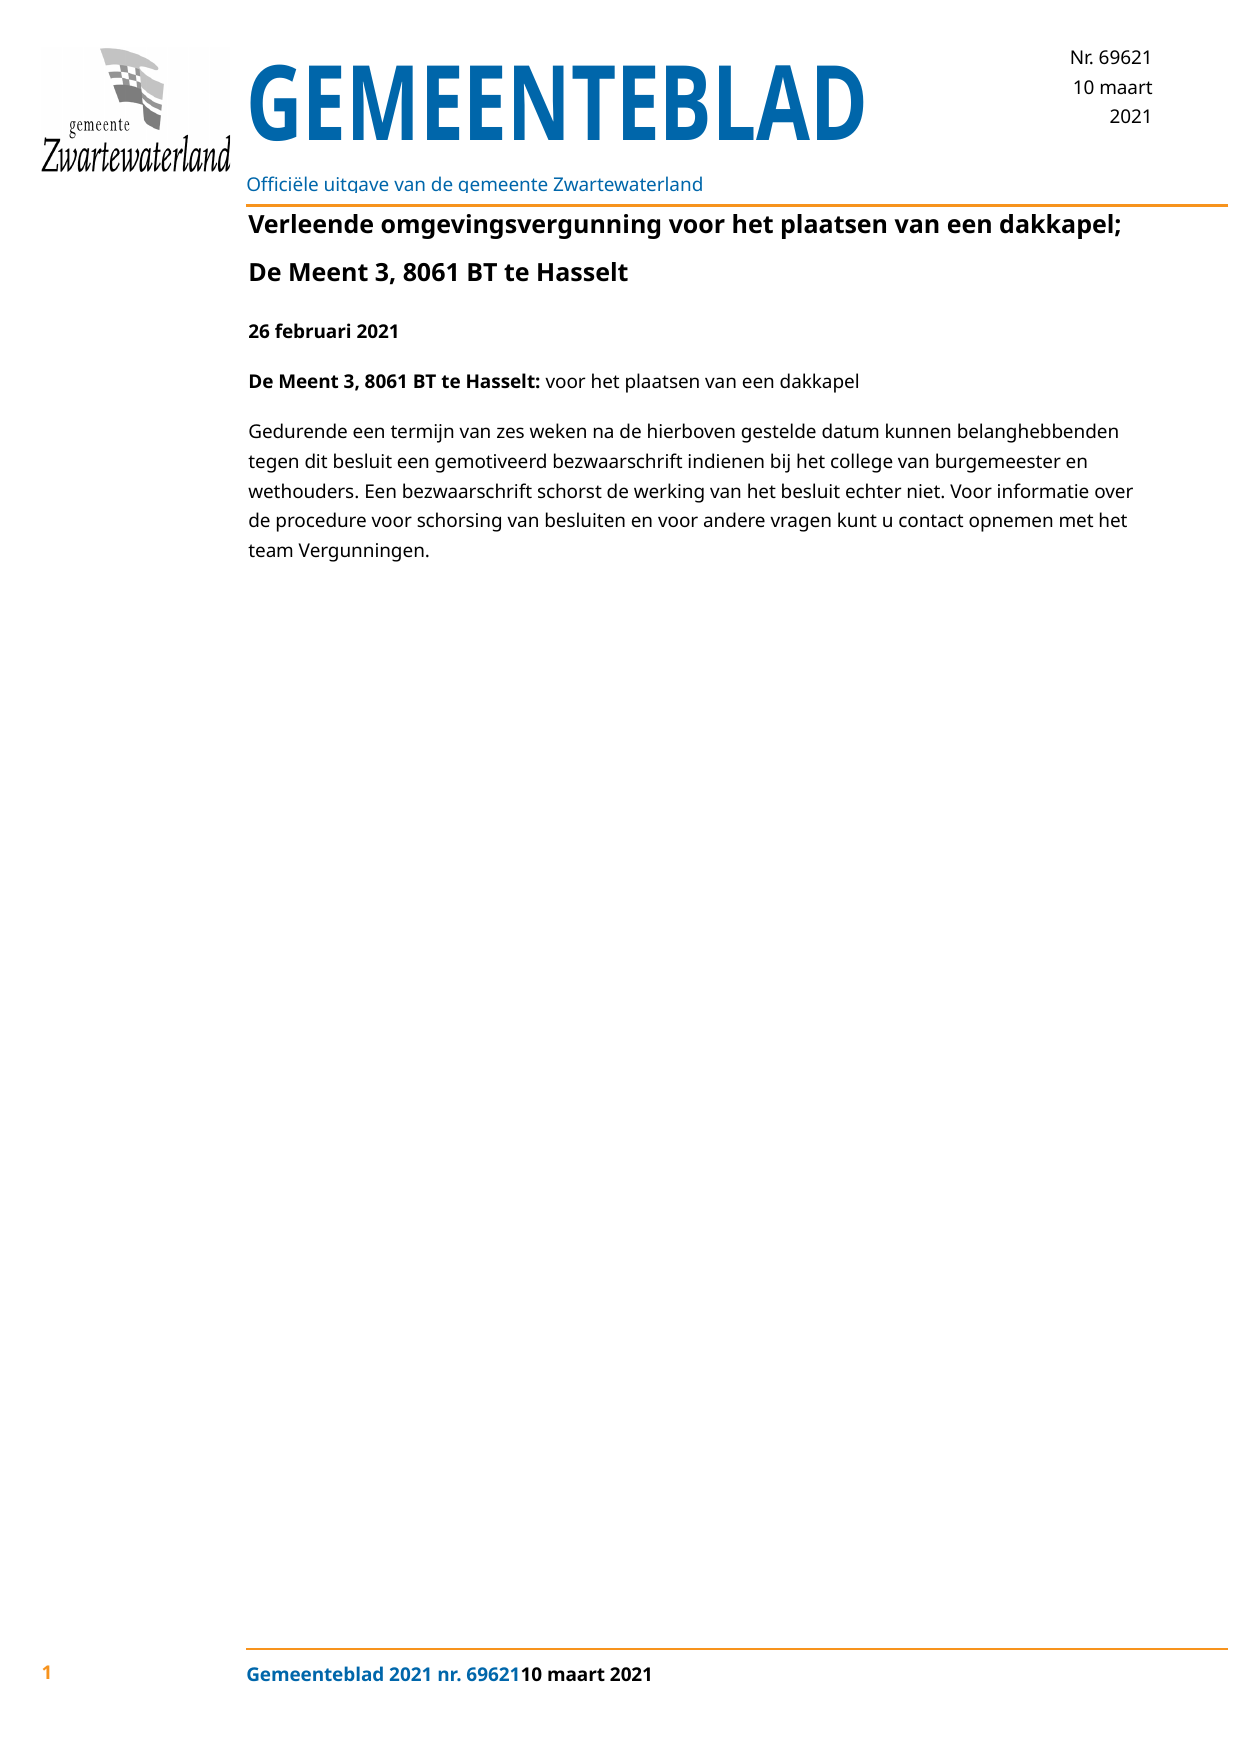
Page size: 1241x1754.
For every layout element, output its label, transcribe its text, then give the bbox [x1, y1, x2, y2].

text De Meent 3, 8061 BT te Hasselt: voor het plaatsen van een dakkapel [248, 368, 1152, 394]
text 26 februari 2021 [248, 318, 1152, 344]
text Gedurende een termijn van zes weken na de hierboven gestelde datum kunnen belanghebbenden tegen dit besluit een gemotiveerd bezwaarschrift indienen bij het college van burgemeester en wethouders. Een bezwaarschrift schorst de werking van het besluit echter niet. Voor informatie over de procedure voor schorsing van besluiten en voor andere vragen kunt u contact opnemen met het team Vergunningen. [248, 419, 1152, 563]
picture [41, 47, 231, 172]
text Verleende omgevingsvergunning voor het plaatsen van een dakkapel; De Meent 3, 8061 BT te Hasselt [248, 207, 1152, 288]
